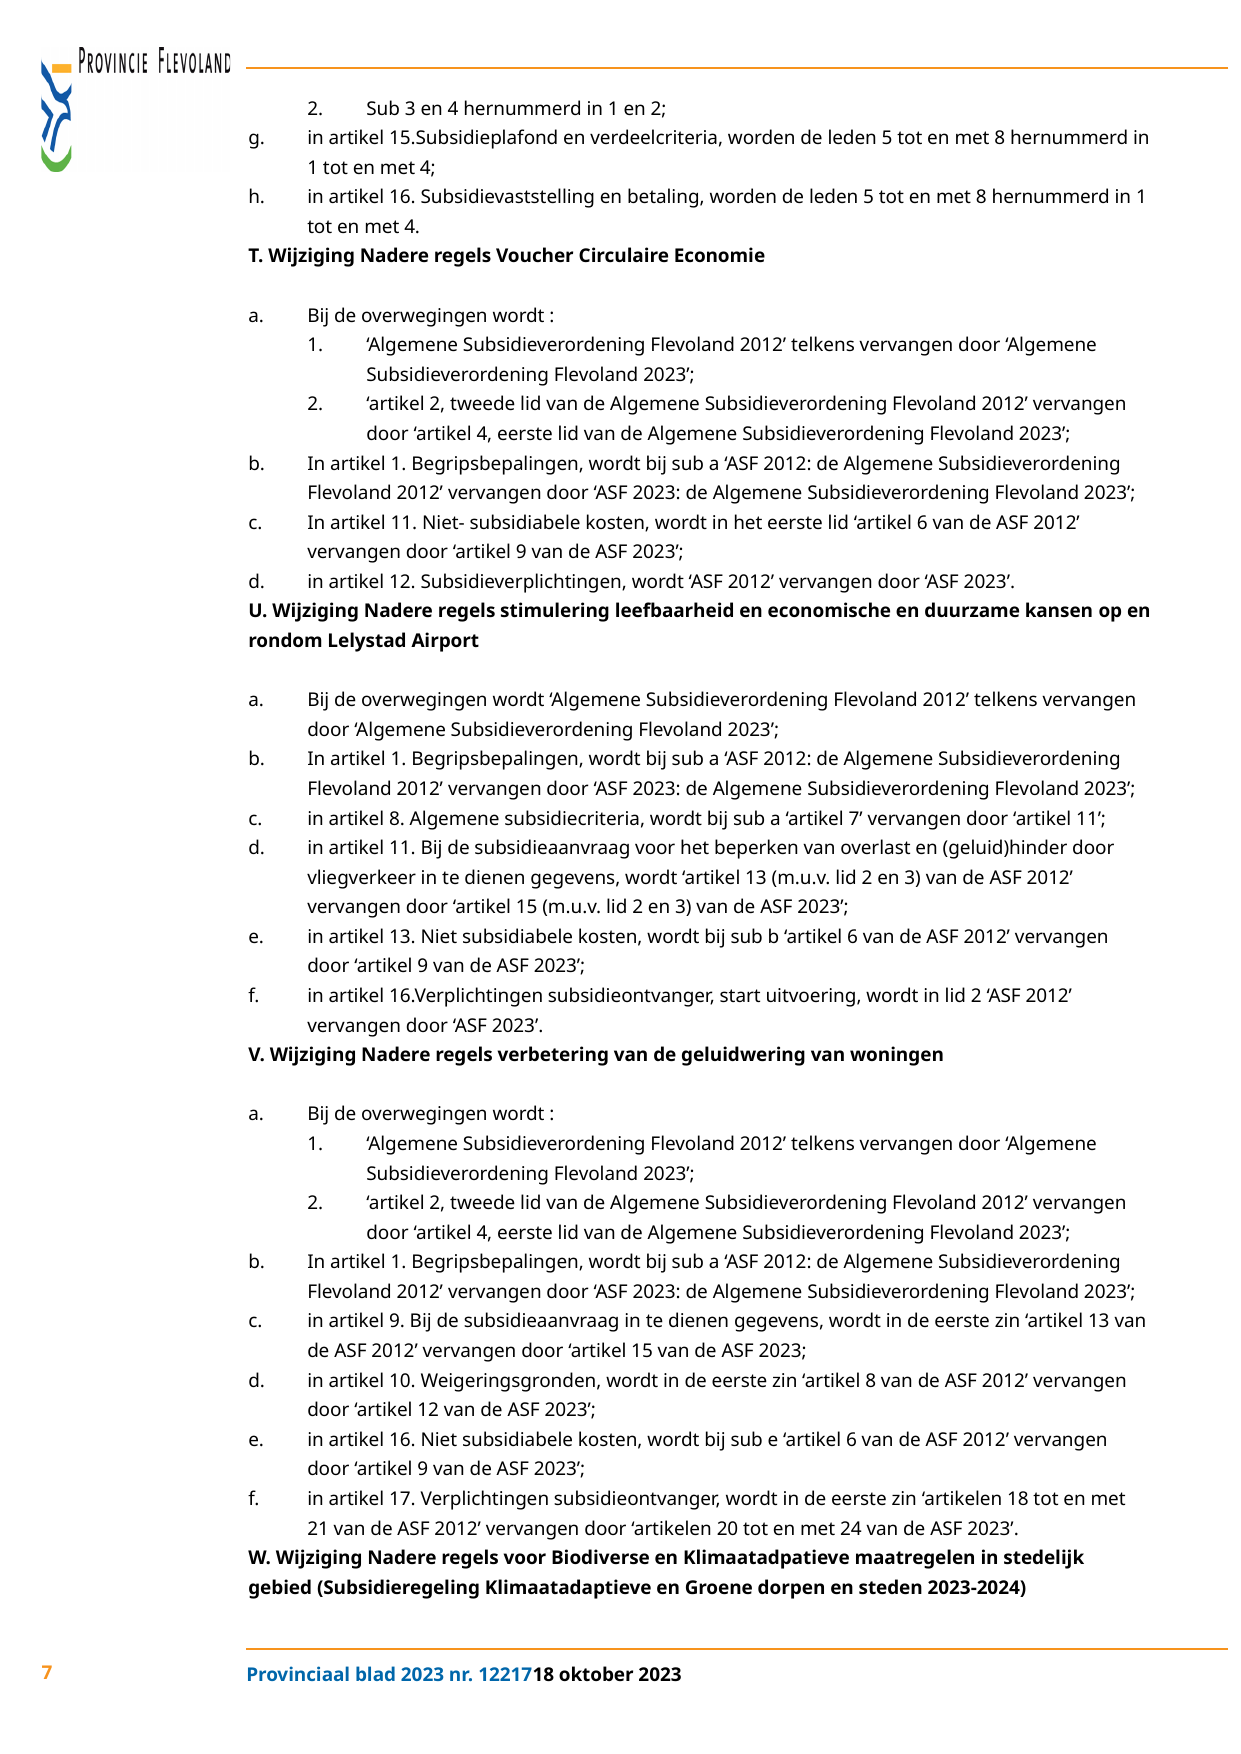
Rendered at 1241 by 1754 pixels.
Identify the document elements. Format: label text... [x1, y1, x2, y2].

list ‘artikel 2, tweede lid van de Algemene Subsidieverordening Flevoland 2012’ vervangen door ‘artikel 4, eerste lid van de Algemene Subsidieverordening Flevoland 2023’; [307, 1189, 1152, 1245]
list ‘Algemene Subsidieverordening Flevoland 2012’ telkens vervangen door ‘Algemene Subsidieverordening Flevoland 2023’; [307, 1130, 1152, 1186]
list Bij de overwegingen wordt : [248, 1101, 1152, 1126]
list in artikel 11. Bij de subsidieaanvraag voor het beperken van overlast en (geluid)hinder door vliegverkeer in te dienen gegevens, wordt ‘artikel 13 (m.u.v. lid 2 en 3) van de ASF 2012’ vervangen door ‘artikel 15 (m.u.v. lid 2 en 3) van de ASF 2023’; [248, 834, 1152, 919]
list In artikel 1. Begripsbepalingen, wordt bij sub a ‘ASF 2012: de Algemene Subsidieverordening Flevoland 2012’ vervangen door ‘ASF 2023: de Algemene Subsidieverordening Flevoland 2023’; [248, 746, 1152, 801]
list in artikel 16. Niet subsidiabele kosten, wordt bij sub e ‘artikel 6 van de ASF 2012’ vervangen door ‘artikel 9 van de ASF 2023’; [248, 1426, 1152, 1481]
list ‘artikel 2, tweede lid van de Algemene Subsidieverordening Flevoland 2012’ vervangen door ‘artikel 4, eerste lid van de Algemene Subsidieverordening Flevoland 2023’; [307, 391, 1152, 446]
text V. Wijziging Nadere regels verbetering van de geluidwering van woningen [248, 1041, 1152, 1067]
list ‘Algemene Subsidieverordening Flevoland 2012’ telkens vervangen door ‘Algemene Subsidieverordening Flevoland 2023’; [307, 331, 1152, 387]
list In artikel 1. Begripsbepalingen, wordt bij sub a ‘ASF 2012: de Algemene Subsidieverordening Flevoland 2012’ vervangen door ‘ASF 2023: de Algemene Subsidieverordening Flevoland 2023’; [248, 450, 1152, 505]
text W. Wijziging Nadere regels voor Biodiverse en Klimaatadpatieve maatregelen in stedelijk gebied (Subsidieregeling Klimaatadaptieve en Groene dorpen en steden 2023-2024) [248, 1544, 1152, 1600]
picture [41, 47, 231, 172]
list in artikel 10. Weigeringsgronden, wordt in de eerste zin ‘artikel 8 van de ASF 2012’ vervangen door ‘artikel 12 van de ASF 2023’; [248, 1367, 1152, 1422]
list Bij de overwegingen wordt : [248, 302, 1152, 328]
list in artikel 12. Subsidieverplichtingen, wordt ‘ASF 2012’ vervangen door ‘ASF 2023’. [248, 568, 1152, 594]
text T. Wijziging Nadere regels Voucher Circulaire Economie [248, 243, 1152, 268]
list Sub 3 en 4 hernummerd in 1 en 2; [307, 95, 1152, 121]
list in artikel 8. Algemene subsidiecriteria, wordt bij sub a ‘artikel 7’ vervangen door ‘artikel 11’; [248, 805, 1152, 831]
list in artikel 16.Verplichtingen subsidieontvanger, start uitvoering, wordt in lid 2 ‘ASF 2012’ vervangen door ‘ASF 2023’. [248, 982, 1152, 1038]
list In artikel 11. Niet- subsidiabele kosten, wordt in het eerste lid ‘artikel 6 van de ASF 2012’ vervangen door ‘artikel 9 van de ASF 2023’; [248, 509, 1152, 564]
list in artikel 13. Niet subsidiabele kosten, wordt bij sub b ‘artikel 6 van de ASF 2012’ vervangen door ‘artikel 9 van de ASF 2023’; [248, 923, 1152, 978]
list in artikel 16. Subsidievaststelling en betaling, worden de leden 5 tot en met 8 hernummerd in 1 tot en met 4. [248, 183, 1152, 239]
list in artikel 15.Subsidieplafond en verdeelcriteria, worden de leden 5 tot en met 8 hernummerd in 1 tot en met 4; [248, 124, 1152, 180]
list in artikel 17. Verplichtingen subsidieontvanger, wordt in de eerste zin ‘artikelen 18 tot en met 21 van de ASF 2012’ vervangen door ‘artikelen 20 tot en met 24 van de ASF 2023’. [248, 1485, 1152, 1541]
list in artikel 9. Bij de subsidieaanvraag in te dienen gegevens, wordt in de eerste zin ‘artikel 13 van de ASF 2012’ vervangen door ‘artikel 15 van de ASF 2023; [248, 1308, 1152, 1363]
list In artikel 1. Begripsbepalingen, wordt bij sub a ‘ASF 2012: de Algemene Subsidieverordening Flevoland 2012’ vervangen door ‘ASF 2023: de Algemene Subsidieverordening Flevoland 2023’; [248, 1248, 1152, 1304]
text U. Wijziging Nadere regels stimulering leefbaarheid en economische en duurzame kansen op en rondom Lelystad Airport [248, 598, 1152, 653]
list Bij de overwegingen wordt ‘Algemene Subsidieverordening Flevoland 2012’ telkens vervangen door ‘Algemene Subsidieverordening Flevoland 2023’; [248, 686, 1152, 742]
